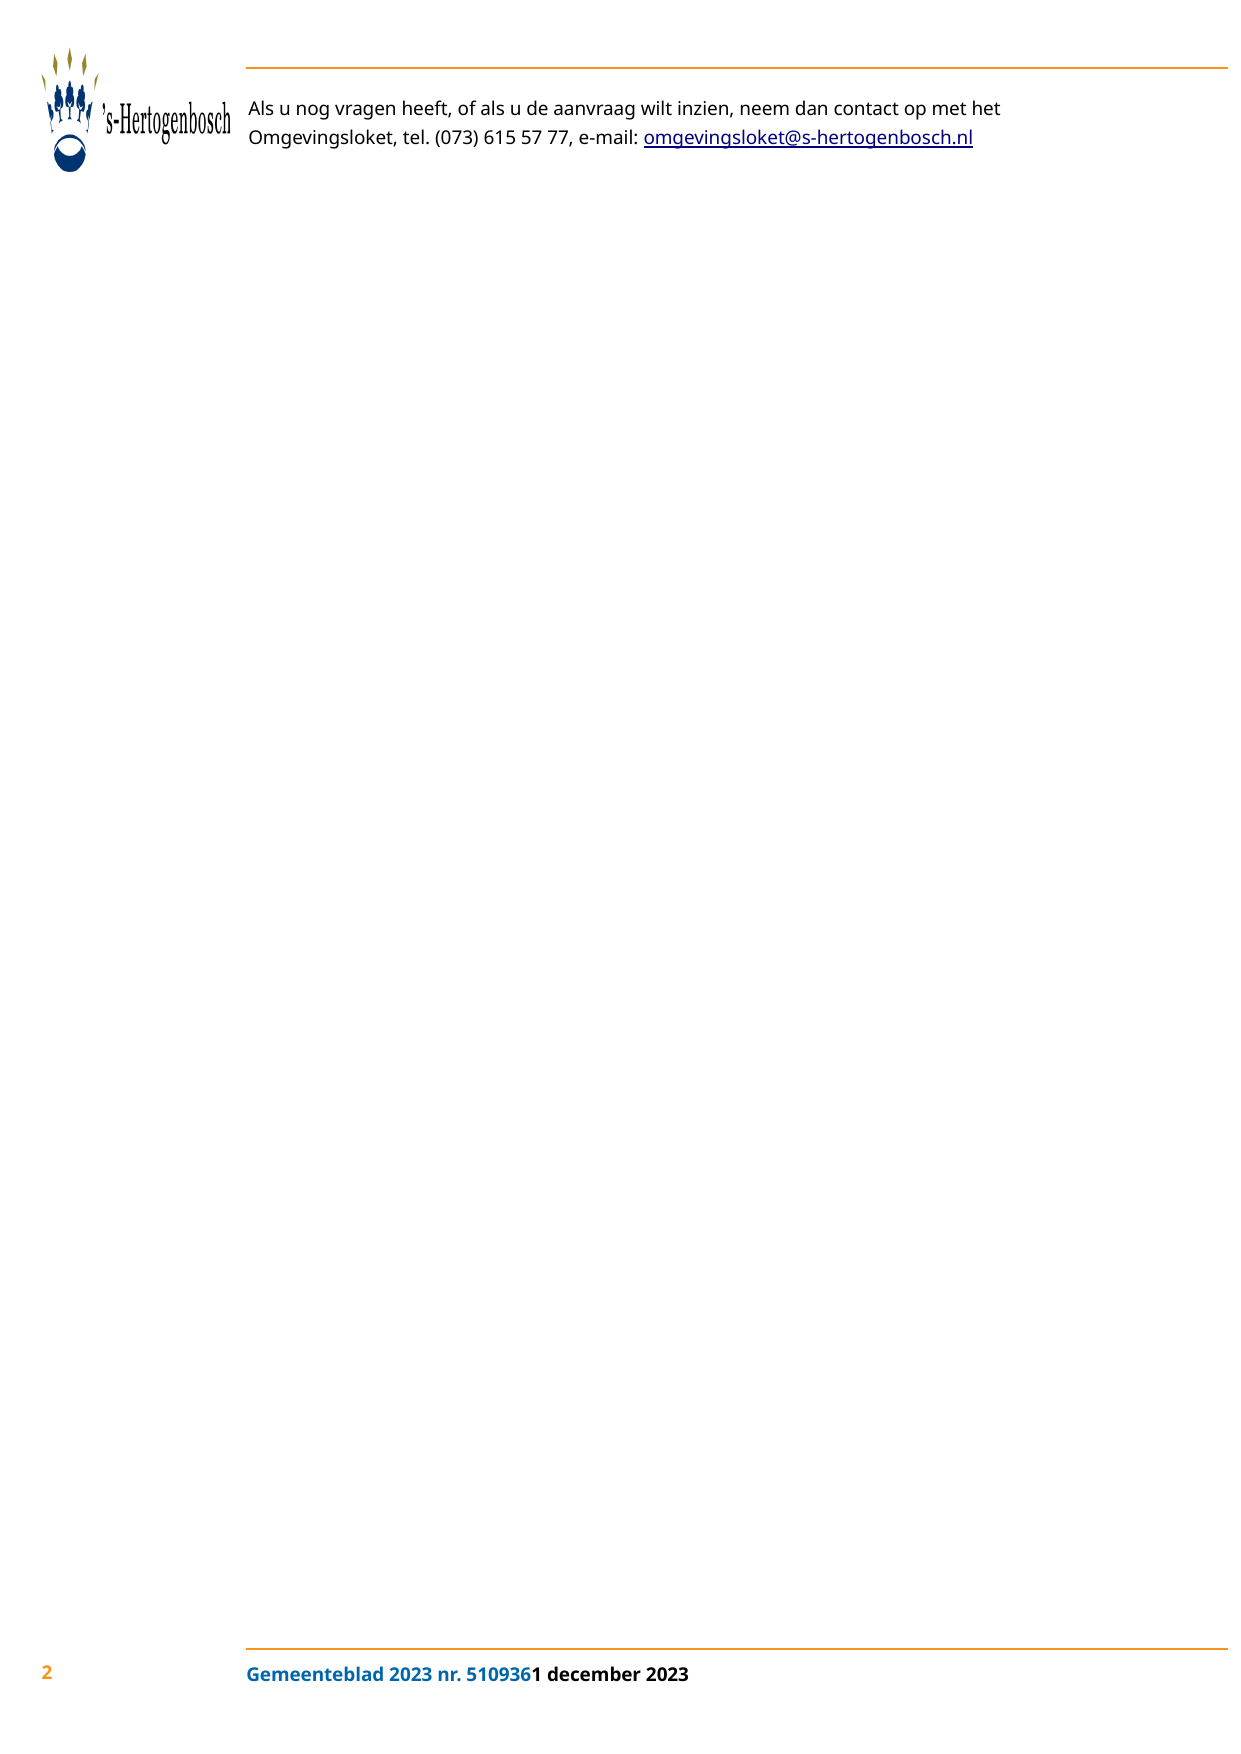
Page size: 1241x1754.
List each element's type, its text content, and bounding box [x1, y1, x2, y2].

text Als u nog vragen heeft, of als u de aanvraag wilt inzien, neem dan contact op met het Omgevingsloket, tel. (073) 615 57 77, e-mail: omgevingsloket@s-hertogenbosch.nl [248, 95, 1152, 150]
picture [41, 47, 231, 172]
